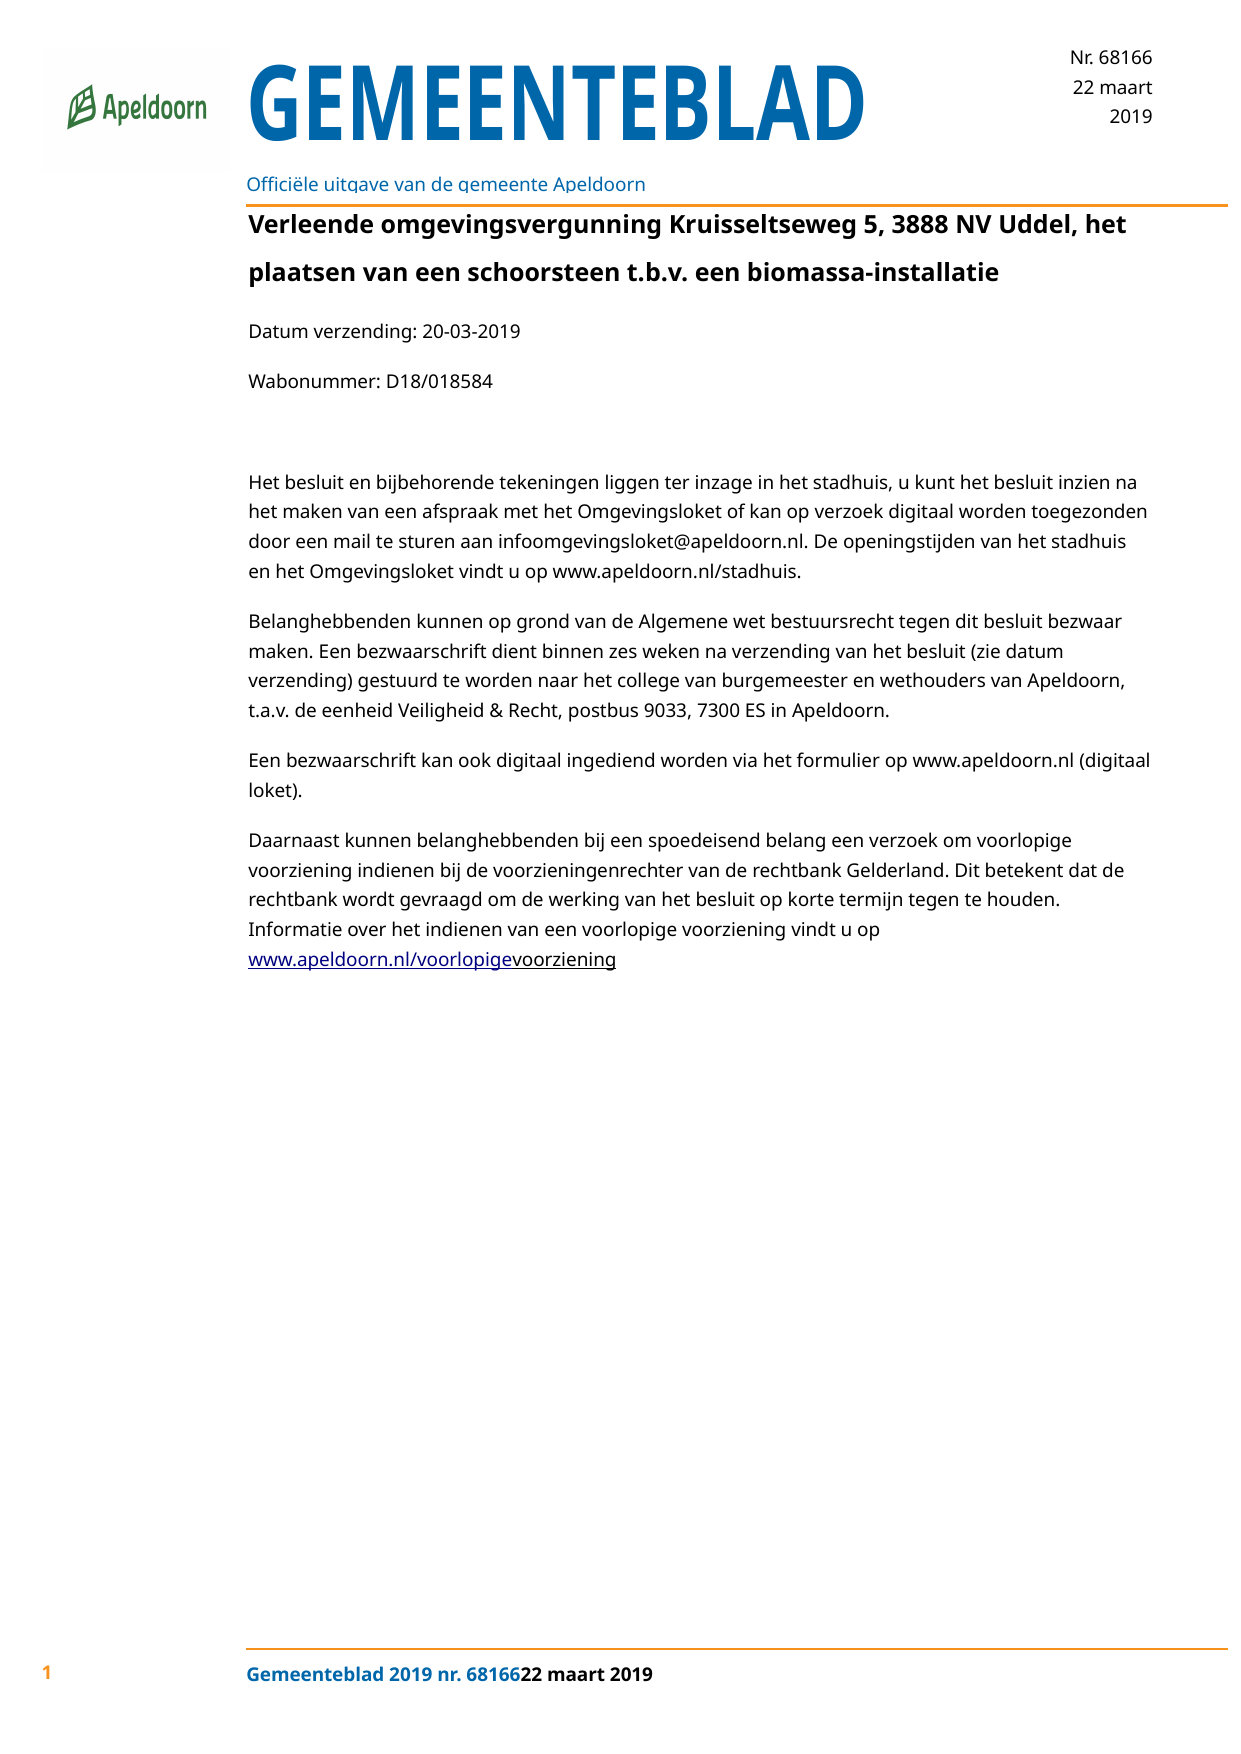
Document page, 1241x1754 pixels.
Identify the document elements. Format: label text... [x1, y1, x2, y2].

text Verleende omgevingsvergunning Kruisseltseweg 5, 3888 NV Uddel, het plaatsen van een schoorsteen t.b.v. een biomassa-installatie [248, 207, 1152, 288]
text Het besluit en bijbehorende tekeningen liggen ter inzage in het stadhuis, u kunt het besluit inzien na het maken van een afspraak met het Omgevingsloket of kan op verzoek digitaal worden toegezonden door een mail te sturen aan infoomgevingsloket@apeldoorn.nl. De openingstijden van het stadhuis en het Omgevingsloket vindt u op www.apeldoorn.nl/stadhuis. [248, 469, 1152, 584]
text Daarnaast kunnen belanghebbenden bij een spoedeisend belang een verzoek om voorlopige voorziening indienen bij de voorzieningenrechter van de rechtbank Gelderland. Dit betekent dat de rechtbank wordt gevraagd om de werking van het besluit op korte termijn tegen te houden. Informatie over het indienen van een voorlopige voorziening vindt u op www.apeldoorn.nl/voorlopigevoorziening [248, 827, 1152, 972]
text Belanghebbenden kunnen op grond van de Algemene wet bestuursrecht tegen dit besluit bezwaar maken. Een bezwaarschrift dient binnen zes weken na verzending van het besluit (zie datum verzending) gestuurd te worden naar het college van burgemeester en wethouders van Apeldoorn, t.a.v. de eenheid Veiligheid & Recht, postbus 9033, 7300 ES in Apeldoorn. [248, 608, 1152, 723]
text Wabonummer: D18/018584 [248, 368, 1152, 394]
picture [41, 47, 231, 172]
text Datum verzending: 20-03-2019 [248, 318, 1152, 344]
text Een bezwaarschrift kan ook digitaal ingediend worden via het formulier op www.apeldoorn.nl (digitaal loket). [248, 747, 1152, 803]
